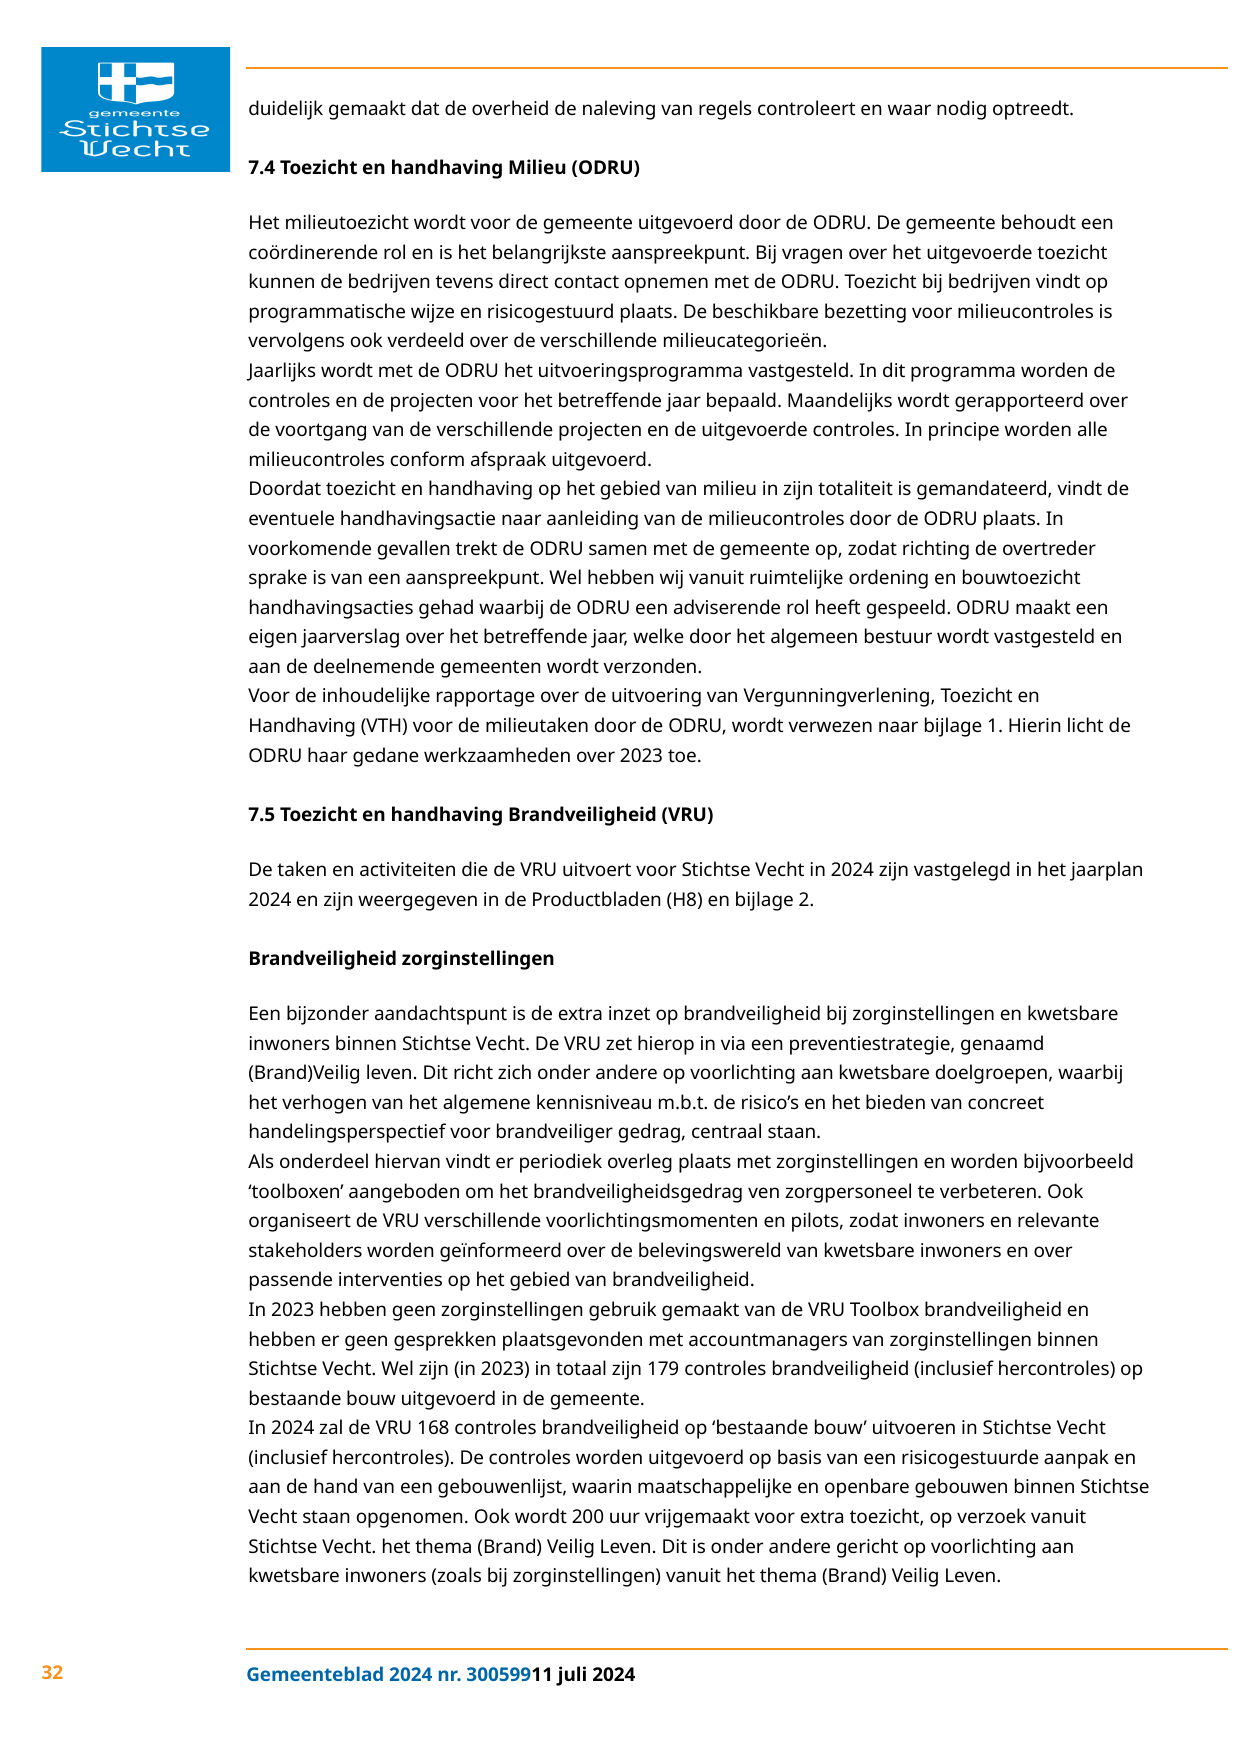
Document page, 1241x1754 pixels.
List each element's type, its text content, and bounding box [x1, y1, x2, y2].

text De taken en activiteiten die de VRU uitvoert voor Stichtse Vecht in 2024 zijn vastgelegd in het jaarplan 2024 en zijn weergegeven in de Productbladen (H8) en bijlage 2. [248, 856, 1152, 912]
text duidelijk gemaakt dat de overheid de naleving van regels controleert en waar nodig optreedt. [248, 95, 1152, 121]
text 7.4 Toezicht en handhaving Milieu (ODRU) [248, 154, 1152, 180]
text Als onderdeel hiervan vindt er periodiek overleg plaats met zorginstellingen en worden bijvoorbeeld ‘toolboxen’ aangeboden om het brandveiligheidsgedrag ven zorgpersoneel te verbeteren. Ook organiseert de VRU verschillende voorlichtingsmomenten en pilots, zodat inwoners en relevante stakeholders worden geïnformeerd over de belevingswereld van kwetsbare inwoners en over passende interventies op het gebied van brandveiligheid. [248, 1148, 1152, 1292]
text In 2023 hebben geen zorginstellingen gebruik gemaakt van de VRU Toolbox brandveiligheid en hebben er geen gesprekken plaatsgevonden met accountmanagers van zorginstellingen binnen Stichtse Vecht. Wel zijn (in 2023) in totaal zijn 179 controles brandveiligheid (inclusief hercontroles) op bestaande bouw uitgevoerd in de gemeente. [248, 1296, 1152, 1411]
text In 2024 zal de VRU 168 controles brandveiligheid op ‘bestaande bouw’ uitvoeren in Stichtse Vecht (inclusief hercontroles). De controles worden uitgevoerd op basis van een risicogestuurde aanpak en aan de hand van een gebouwenlijst, waarin maatschappelijke en openbare gebouwen binnen Stichtse Vecht staan opgenomen. Ook wordt 200 uur vrijgemaakt voor extra toezicht, op verzoek vanuit Stichtse Vecht. het thema (Brand) Veilig Leven. Dit is onder andere gericht op voorlichting aan kwetsbare inwoners (zoals bij zorginstellingen) vanuit het thema (Brand) Veilig Leven. [248, 1414, 1152, 1588]
picture [137, 63, 174, 103]
text Het milieutoezicht wordt voor de gemeente uitgevoerd door de ODRU. De gemeente behoudt een coördinerende rol en is het belangrijkste aanspreekpunt. Bij vragen over het uitgevoerde toezicht kunnen de bedrijven tevens direct contact opnemen met de ODRU. Toezicht bij bedrijven vindt op programmatische wijze en risicogestuurd plaats. De beschikbare bezetting voor milieucontroles is vervolgens ook verdeeld over de verschillende milieucategorieën. [248, 209, 1152, 353]
text Jaarlijks wordt met de ODRU het uitvoeringsprogramma vastgesteld. In dit programma worden de controles en de projecten voor het betreffende jaar bepaald. Maandelijks wordt gerapporteerd over de voortgang van de verschillende projecten en de uitgevoerde controles. In principe worden alle milieucontroles conform afspraak uitgevoerd. [248, 357, 1152, 472]
text Een bijzonder aandachtspunt is de extra inzet op brandveiligheid bij zorginstellingen en kwetsbare inwoners binnen Stichtse Vecht. De VRU zet hierop in via een preventiestrategie, genaamd (Brand)Veilig leven. Dit richt zich onder andere op voorlichting aan kwetsbare doelgroepen, waarbij het verhogen van het algemene kennisniveau m.b.t. de risico’s en het bieden van concreet handelingsperspectief voor brandveiliger gedrag, centraal staan. [248, 1000, 1152, 1144]
text Doordat toezicht en handhaving op het gebied van milieu in zijn totaliteit is gemandateerd, vindt de eventuele handhavingsactie naar aanleiding van de milieucontroles door de ODRU plaats. In voorkomende gevallen trekt de ODRU samen met de gemeente op, zodat richting de overtreder sprake is van een aanspreekpunt. Wel hebben wij vanuit ruimtelijke ordening en bouwtoezicht handhavingsacties gehad waarbij de ODRU een adviserende rol heeft gespeeld. ODRU maakt een eigen jaarverslag over het betreffende jaar, welke door het algemeen bestuur wordt vastgesteld en aan de deelnemende gemeenten wordt verzonden. [248, 476, 1152, 679]
text Brandveiligheid zorginstellingen [248, 945, 1152, 971]
text Voor de inhoudelijke rapportage over de uitvoering van Vergunningverlening, Toezicht en Handhaving (VTH) voor de milieutaken door de ODRU, wordt verwezen naar bijlage 1. Hierin licht de ODRU haar gedane werkzaamheden over 2023 toe. [248, 683, 1152, 767]
text 7.5 Toezicht en handhaving Brandveiligheid (VRU) [248, 801, 1152, 827]
picture [99, 63, 135, 101]
